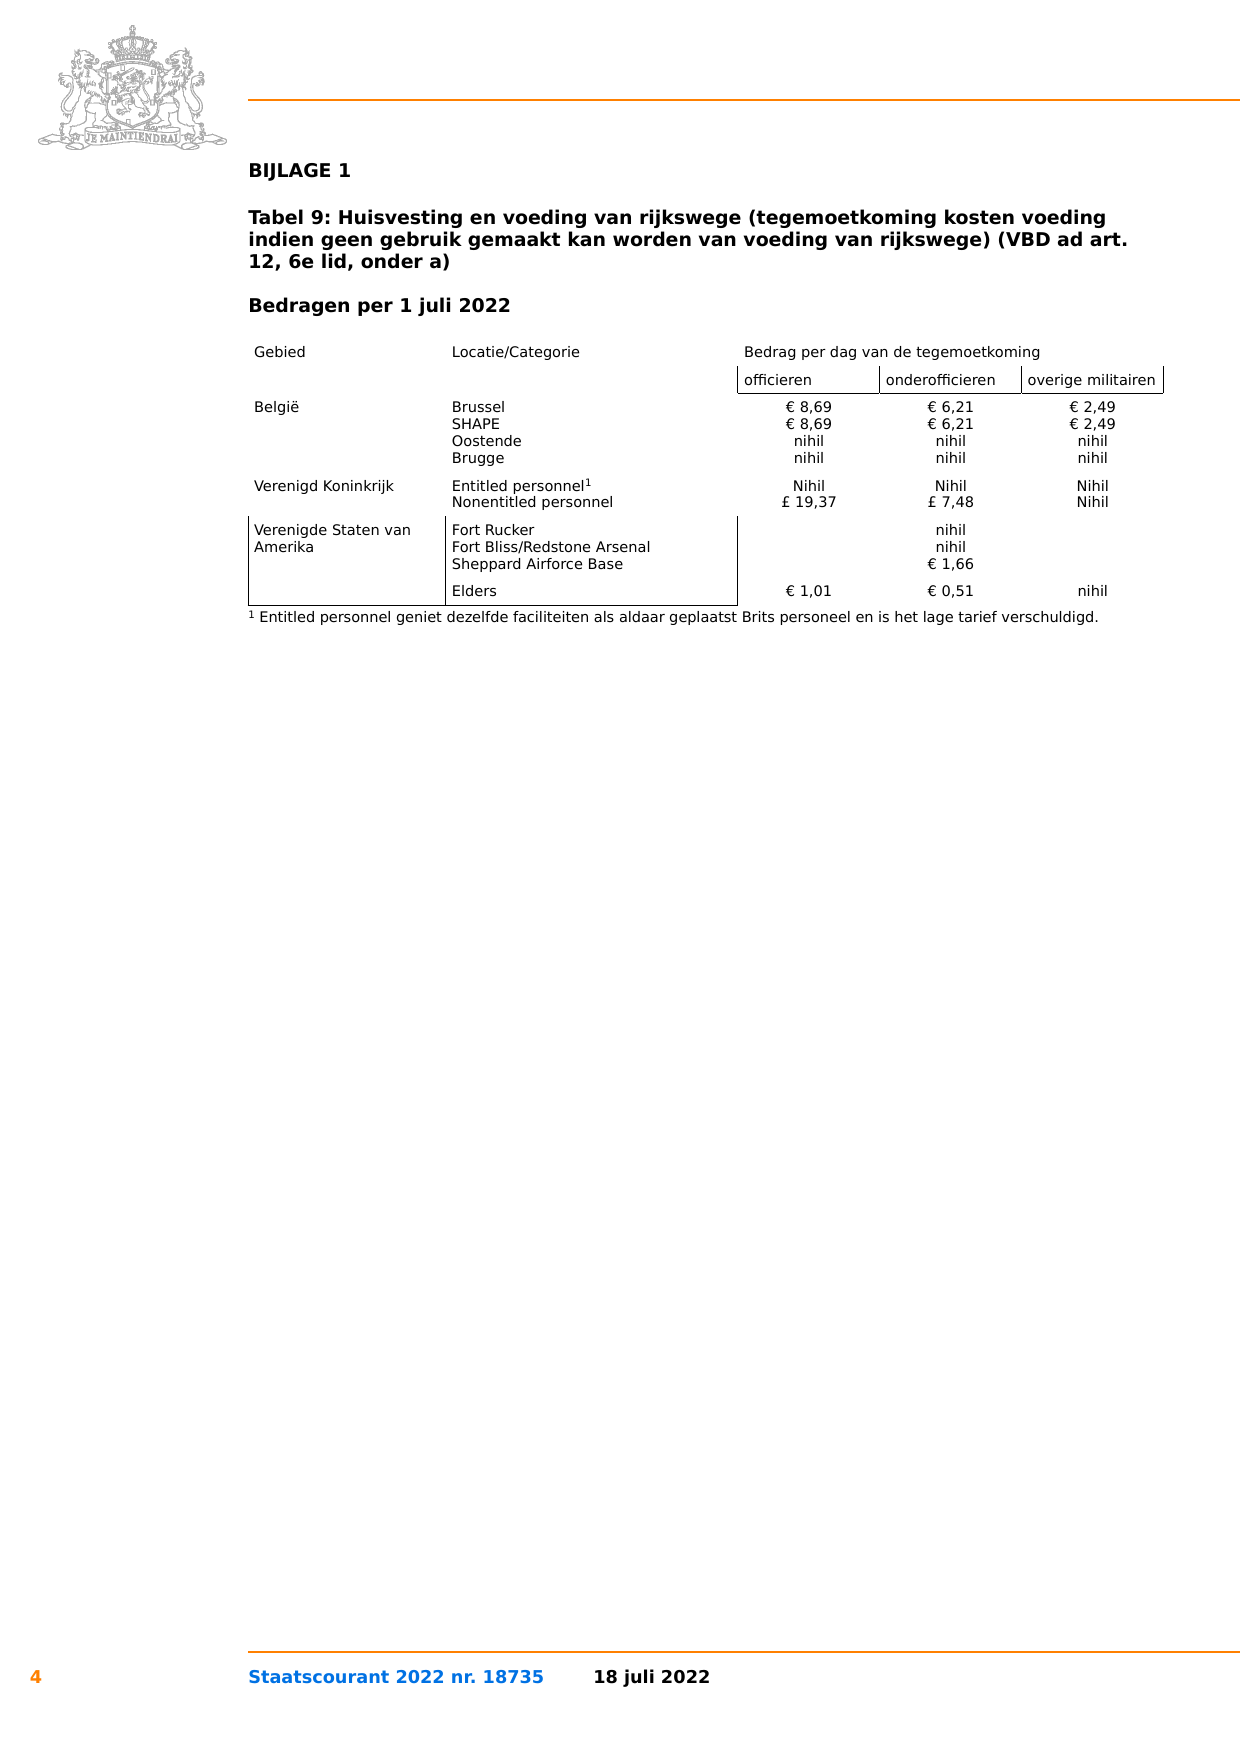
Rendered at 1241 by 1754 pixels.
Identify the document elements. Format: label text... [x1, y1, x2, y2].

table_cell officieren [738, 367, 879, 393]
table_cell België [249, 394, 445, 472]
table_cell Nihil £ 19,37 [738, 473, 879, 516]
table_cell Fort Rucker Fort Bliss/Redstone Arsenal Sheppard Airforce Base [446, 517, 737, 577]
table_cell Verenigde Staten van Amerika [249, 517, 445, 577]
table_cell € 6,21 € 6,21 nihil nihil [880, 394, 1021, 472]
table_cell [249, 578, 445, 605]
table_cell Elders [446, 578, 737, 605]
text Tabel 9: Huisvesting en voeding van rijkswege (tegemoetkoming kosten voeding indien geen gebruik gemaakt kan worden van voeding van rijkswege) (VBD ad art. 12, 6e lid, onder a) [248, 207, 1163, 273]
table_cell Nihil Nihil [1022, 473, 1163, 516]
table_header Gebied [249, 340, 445, 393]
table_header Bedrag per dag van de tegemoetkoming [738, 340, 1163, 366]
picture [38, 25, 227, 150]
table_cell 1 Entitled personnel geniet dezelfde faciliteiten als aldaar geplaatst Brits personeel en is het lage tarief verschuldigd. [248, 606, 1163, 626]
table_cell nihil nihil € 1,66 [738, 517, 1163, 577]
table_cell Brussel SHAPE Oostende Brugge [446, 394, 737, 472]
table_cell Verenigd Koninkrijk [249, 473, 445, 516]
text Bedragen per 1 juli 2022 [248, 295, 1163, 317]
table_cell € 2,49 € 2,49 nihil nihil [1022, 394, 1163, 472]
subtitle BIJLAGE 1 [248, 160, 1163, 182]
table_cell Nihil £ 7,48 [880, 473, 1021, 516]
table_cell € 0,51 [880, 579, 1021, 605]
table_cell nihil [1022, 579, 1163, 605]
table_cell € 1,01 [738, 579, 879, 605]
table_cell overige militairen [1022, 367, 1163, 393]
table_cell Entitled personnel1 Nonentitled personnel [446, 473, 737, 516]
table_cell € 8,69 € 8,69 nihil nihil [738, 394, 879, 472]
table_cell onderofficieren [880, 367, 1021, 393]
table_header Locatie/Categorie [446, 340, 737, 393]
